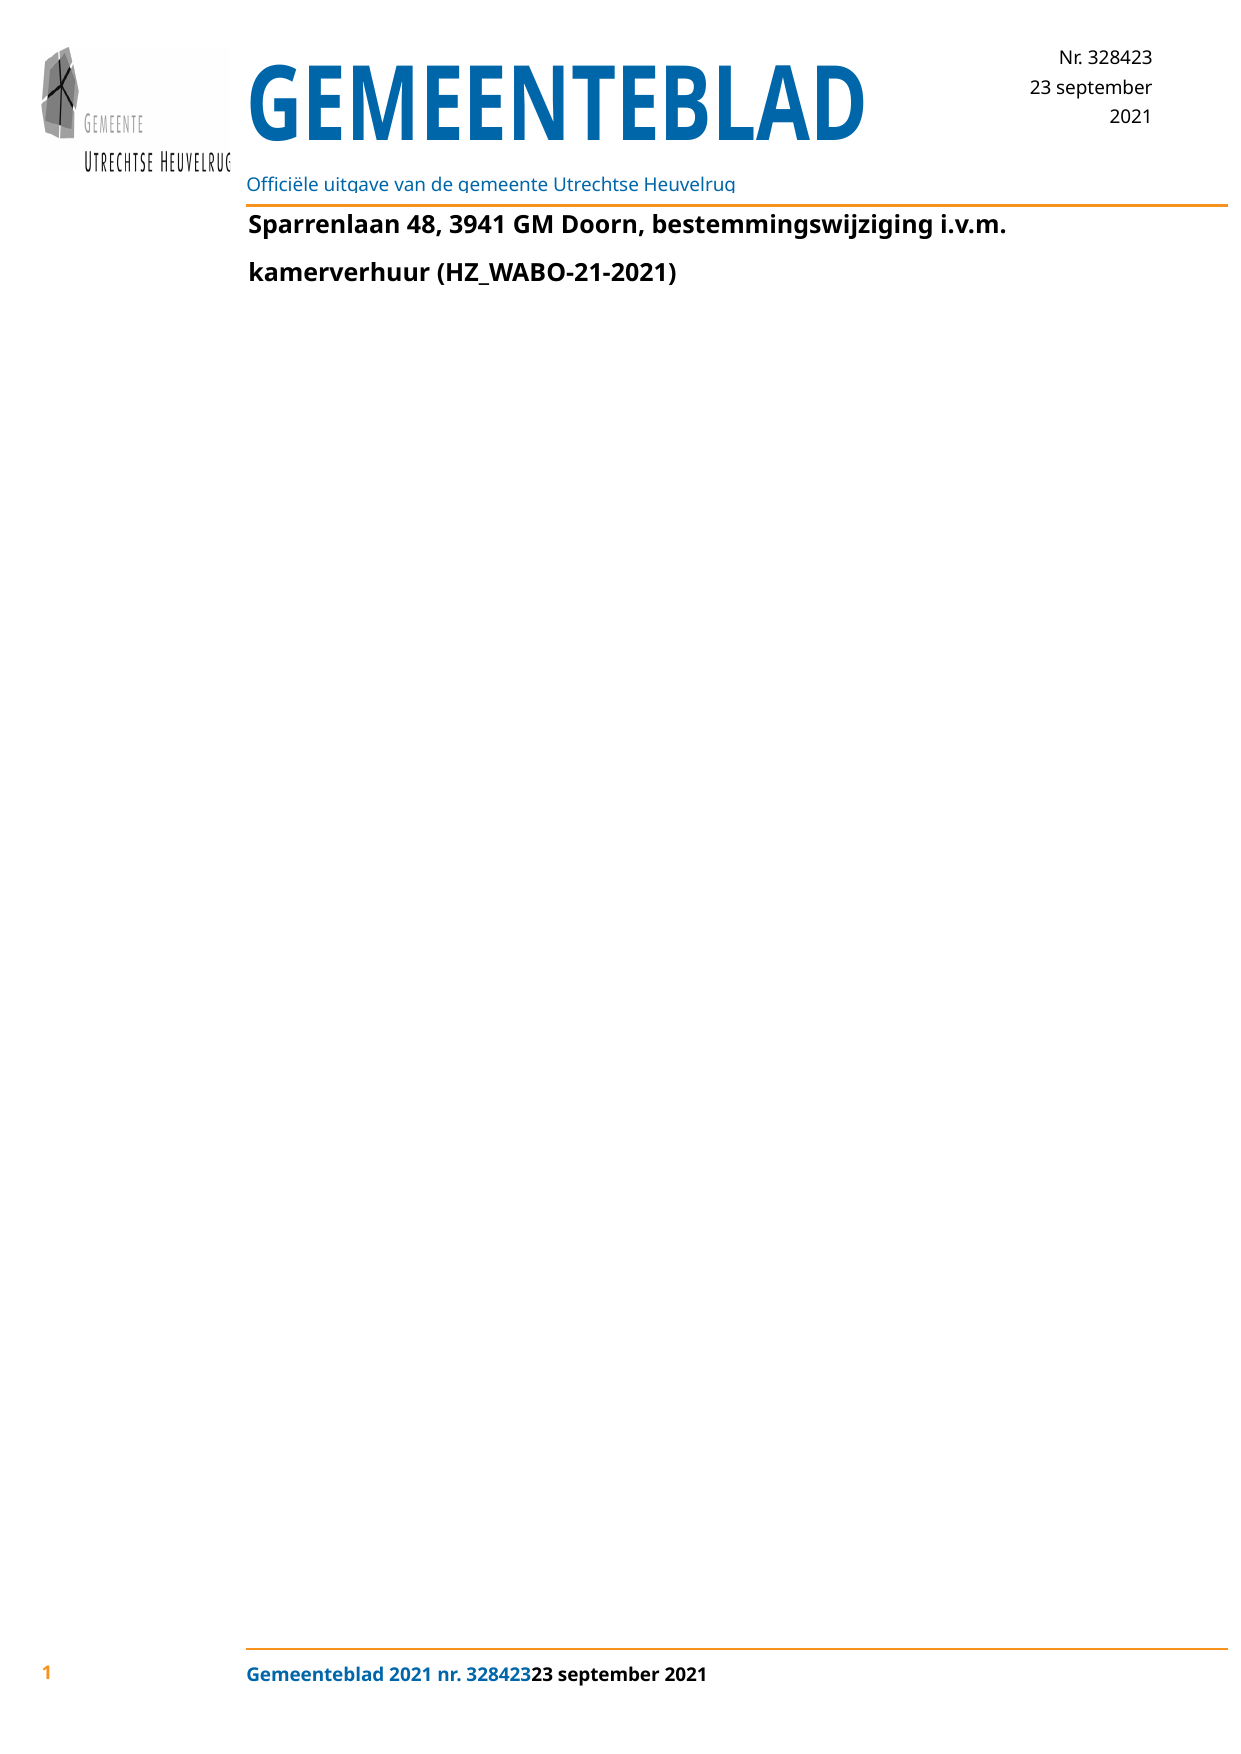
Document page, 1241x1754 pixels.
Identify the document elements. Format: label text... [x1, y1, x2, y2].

picture [41, 47, 231, 172]
text Sparrenlaan 48, 3941 GM Doorn, bestemmingswijziging i.v.m. kamerverhuur (HZ_WABO-21-2021) [248, 207, 1152, 288]
